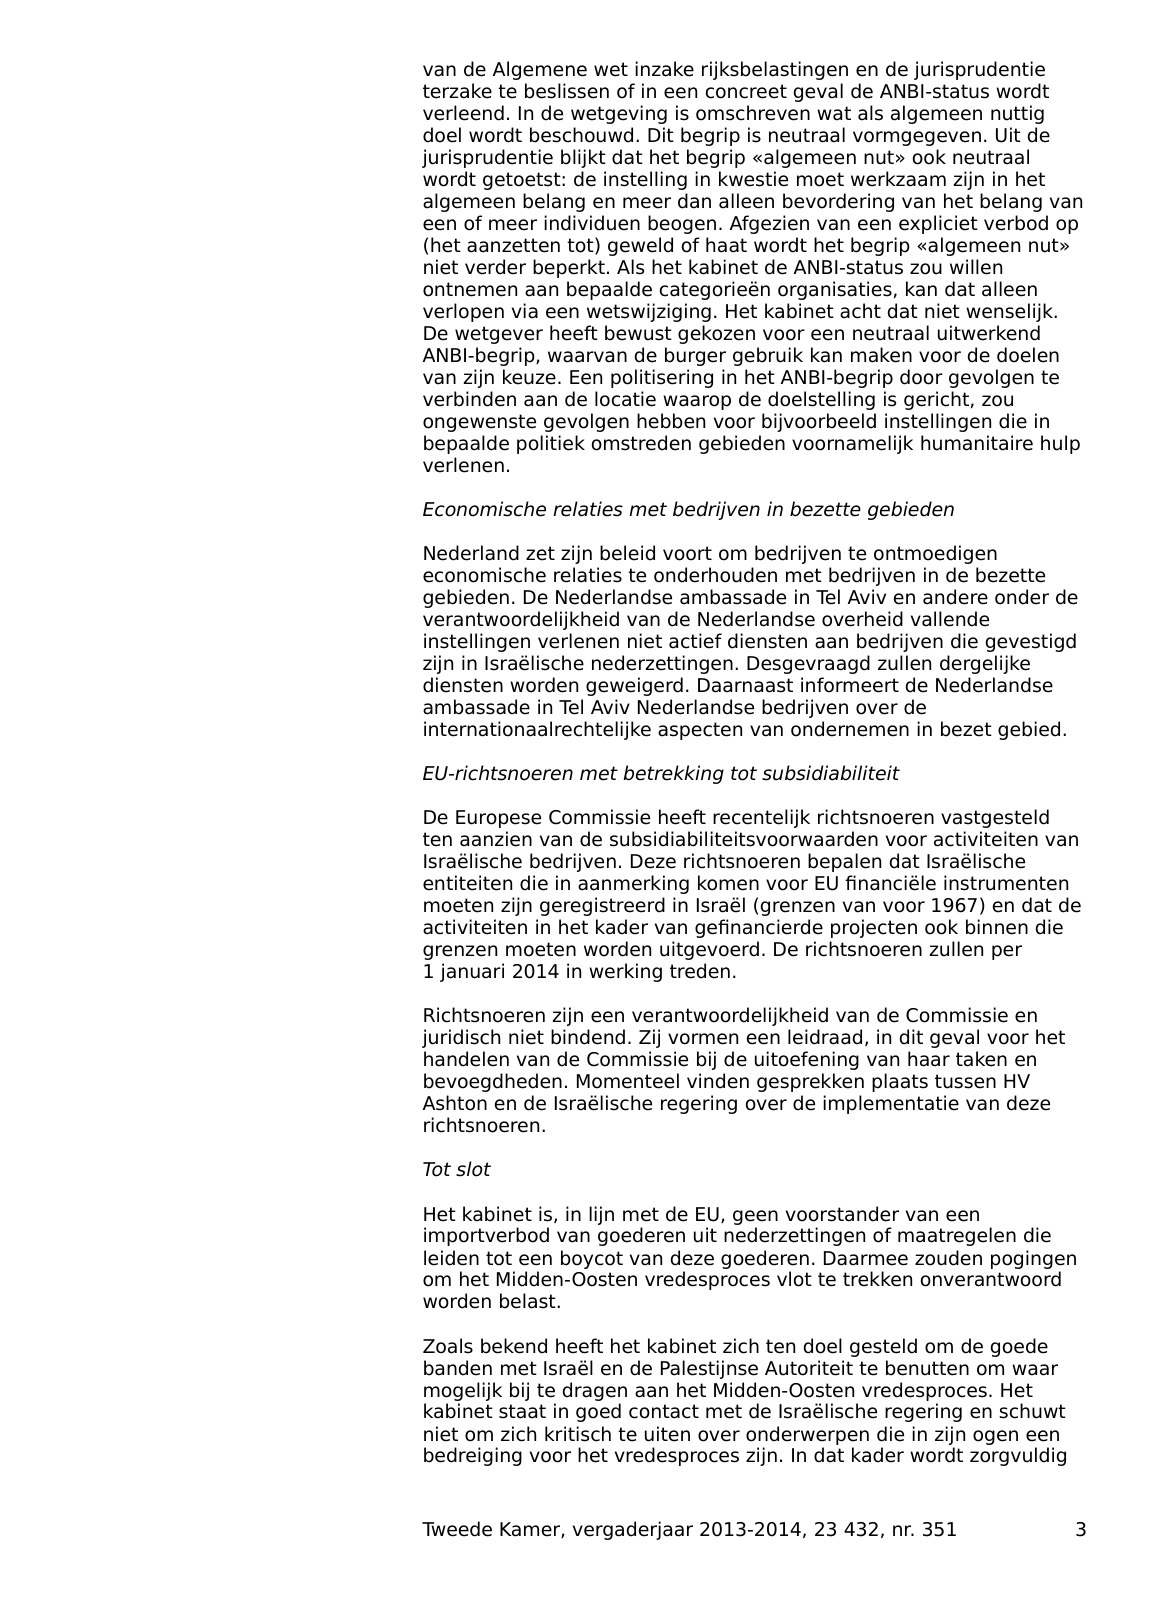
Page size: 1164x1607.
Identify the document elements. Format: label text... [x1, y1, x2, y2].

text Richtsnoeren zijn een verantwoordelijkheid van de Commissie en juridisch niet bindend. Zij vormen een leidraad, in dit geval voor het handelen van de Commissie bij de uitoefening van haar taken en bevoegdheden. Momenteel vinden gesprekken plaats tussen HV Ashton en de Israëlische regering over de implementatie van deze richtsnoeren. [422, 1005, 1087, 1137]
text van de Algemene wet inzake rijksbelastingen en de jurisprudentie terzake te beslissen of in een concreet geval de ANBI-status wordt verleend. In de wetgeving is omschreven wat als algemeen nuttig doel wordt beschouwd. Dit begrip is neutraal vormgegeven. Uit de jurisprudentie blijkt dat het begrip «algemeen nut» ook neutraal wordt getoetst: de instelling in kwestie moet werkzaam zijn in het algemeen belang en meer dan alleen bevordering van het belang van een of meer individuen beogen. Afgezien van een expliciet verbod op (het aanzetten tot) geweld of haat wordt het begrip «algemeen nut» niet verder beperkt. Als het kabinet de ANBI-status zou willen ontnemen aan bepaalde categorieën organisaties, kan dat alleen verlopen via een wetswijziging. Het kabinet acht dat niet wenselijk. De wetgever heeft bewust gekozen voor een neutraal uitwerkend ANBI-begrip, waarvan de burger gebruik kan maken voor de doelen van zijn keuze. Een politisering in het ANBI-begrip door gevolgen te verbinden aan de locatie waarop de doelstelling is gericht, zou ongewenste gevolgen hebben voor bijvoorbeeld instellingen die in bepaalde politiek omstreden gebieden voornamelijk humanitaire hulp verlenen. [422, 59, 1087, 477]
text Zoals bekend heeft het kabinet zich ten doel gesteld om de goede banden met Israël en de Palestijnse Autoriteit te benutten om waar mogelijk bij te dragen aan het Midden-Oosten vredesproces. Het kabinet staat in goed contact met de Israëlische regering en schuwt niet om zich kritisch te uiten over onderwerpen die in zijn ogen een bedreiging voor het vredesproces zijn. In dat kader wordt zorgvuldig [422, 1336, 1087, 1467]
text De Europese Commissie heeft recentelijk richtsnoeren vastgesteld ten aanzien van de subsidiabiliteitsvoorwaarden voor activiteiten van Israëlische bedrijven. Deze richtsnoeren bepalen dat Israëlische entiteiten die in aanmerking komen voor EU financiële instrumenten moeten zijn geregistreerd in Israël (grenzen van voor 1967) en dat de activiteiten in het kader van gefinancierde projecten ook binnen die grenzen moeten worden uitgevoerd. De richtsnoeren zullen per 1 januari 2014 in werking treden. [422, 807, 1087, 983]
subtitle Tot slot [422, 1159, 1087, 1181]
subtitle Economische relaties met bedrijven in bezette gebieden [422, 499, 1087, 521]
subtitle EU-richtsnoeren met betrekking tot subsidiabiliteit [422, 763, 1087, 785]
text Nederland zet zijn beleid voort om bedrijven te ontmoedigen economische relaties te onderhouden met bedrijven in de bezette gebieden. De Nederlandse ambassade in Tel Aviv en andere onder de verantwoordelijkheid van de Nederlandse overheid vallende instellingen verlenen niet actief diensten aan bedrijven die gevestigd zijn in Israëlische nederzettingen. Desgevraagd zullen dergelijke diensten worden geweigerd. Daarnaast informeert de Nederlandse ambassade in Tel Aviv Nederlandse bedrijven over de internationaalrechtelijke aspecten van ondernemen in bezet gebied. [422, 543, 1087, 741]
text Het kabinet is, in lijn met de EU, geen voorstander van een importverbod van goederen uit nederzettingen of maatregelen die leiden tot een boycot van deze goederen. Daarmee zouden pogingen om het Midden-Oosten vredesproces vlot te trekken onverantwoord worden belast. [422, 1203, 1087, 1313]
